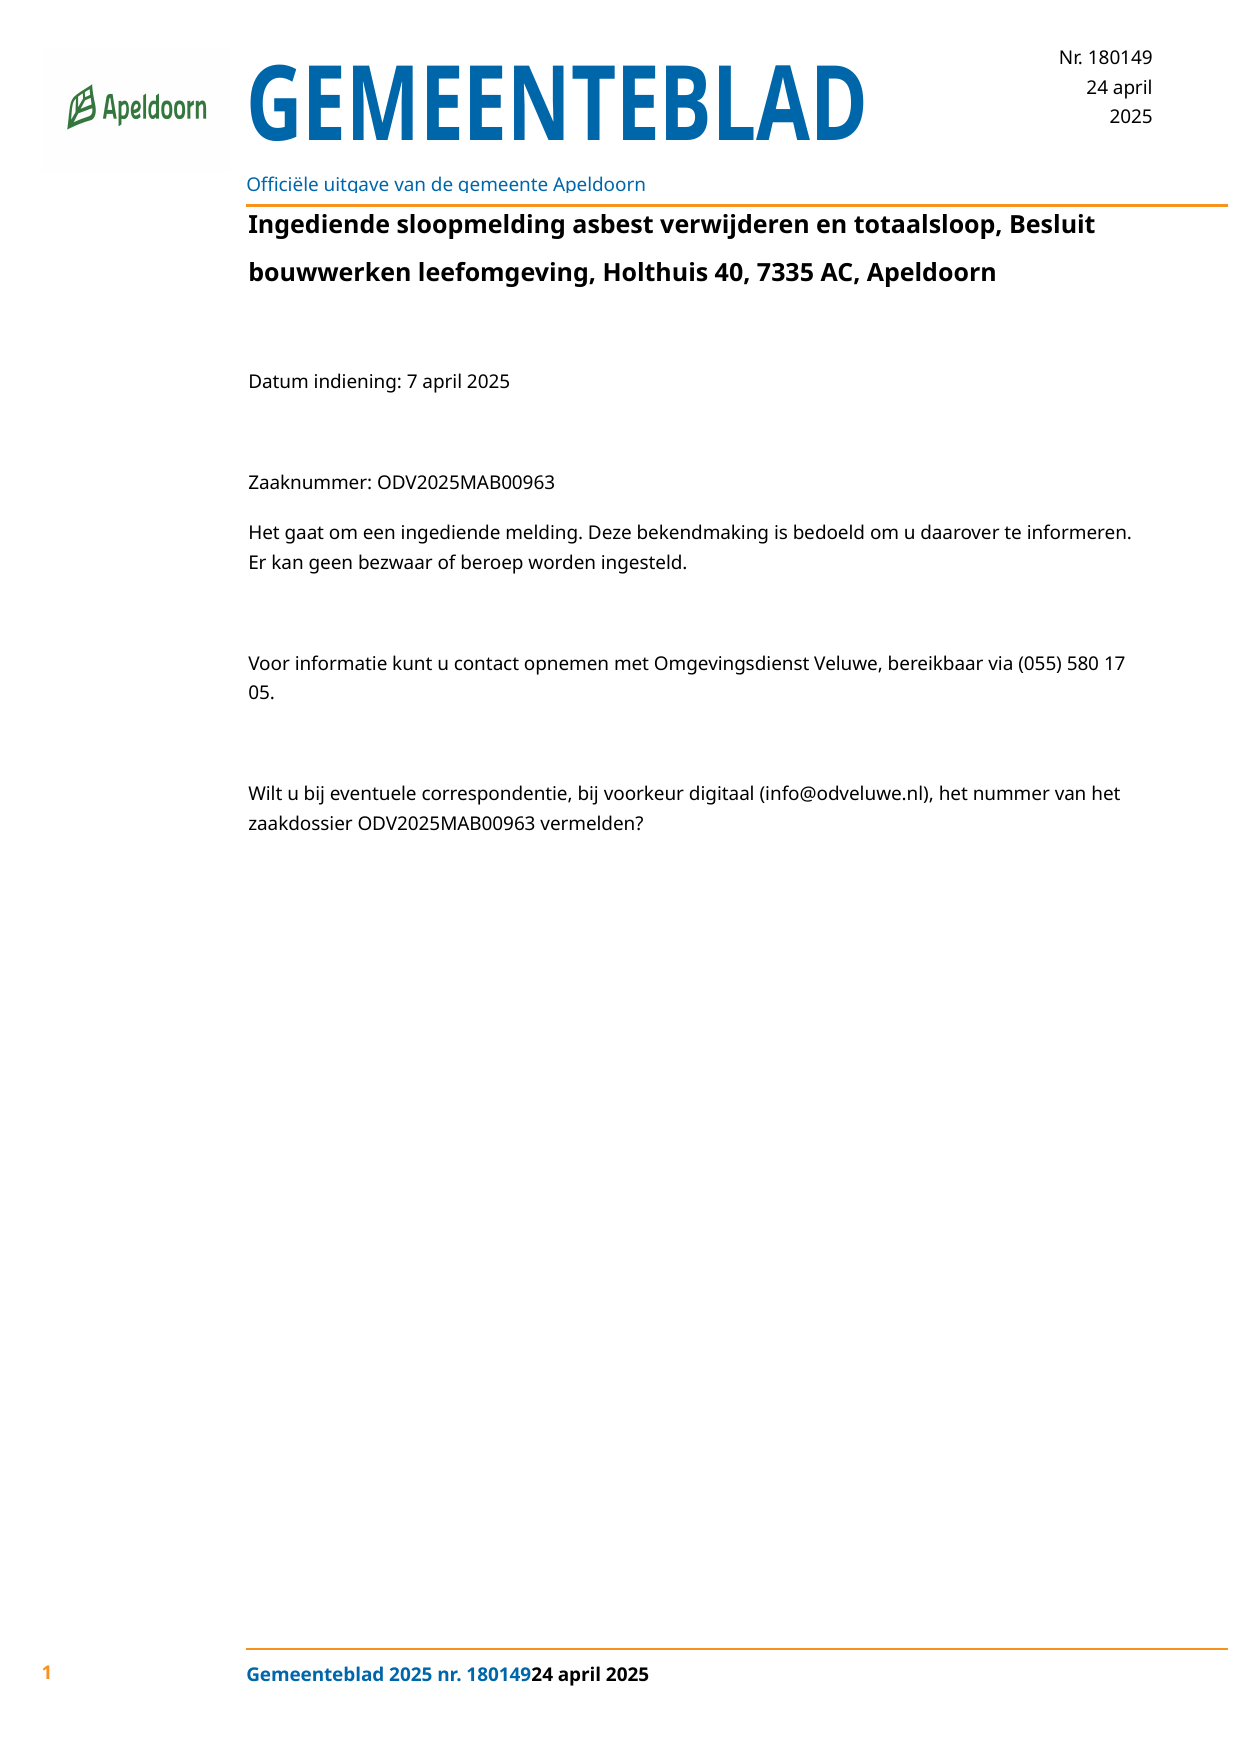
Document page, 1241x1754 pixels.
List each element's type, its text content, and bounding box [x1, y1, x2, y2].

text Het gaat om een ingediende melding. Deze bekendmaking is bedoeld om u daarover te informeren. Er kan geen bezwaar of beroep worden ingesteld. [248, 519, 1152, 575]
text Datum indiening: 7 april 2025 [248, 368, 1152, 394]
picture [41, 47, 231, 172]
text Ingediende sloopmelding asbest verwijderen en totaalsloop, Besluit bouwwerken leefomgeving, Holthuis 40, 7335 AC, Apeldoorn [248, 207, 1152, 288]
text Zaaknummer: ODV2025MAB00963 [248, 469, 1152, 495]
text Wilt u bij eventuele correspondentie, bij voorkeur digitaal (info@odveluwe.nl), het nummer van het zaakdossier ODV2025MAB00963 vermelden? [248, 780, 1152, 836]
text Voor informatie kunt u contact opnemen met Omgevingsdienst Veluwe, bereikbaar via (055) 580 17 05. [248, 650, 1152, 705]
